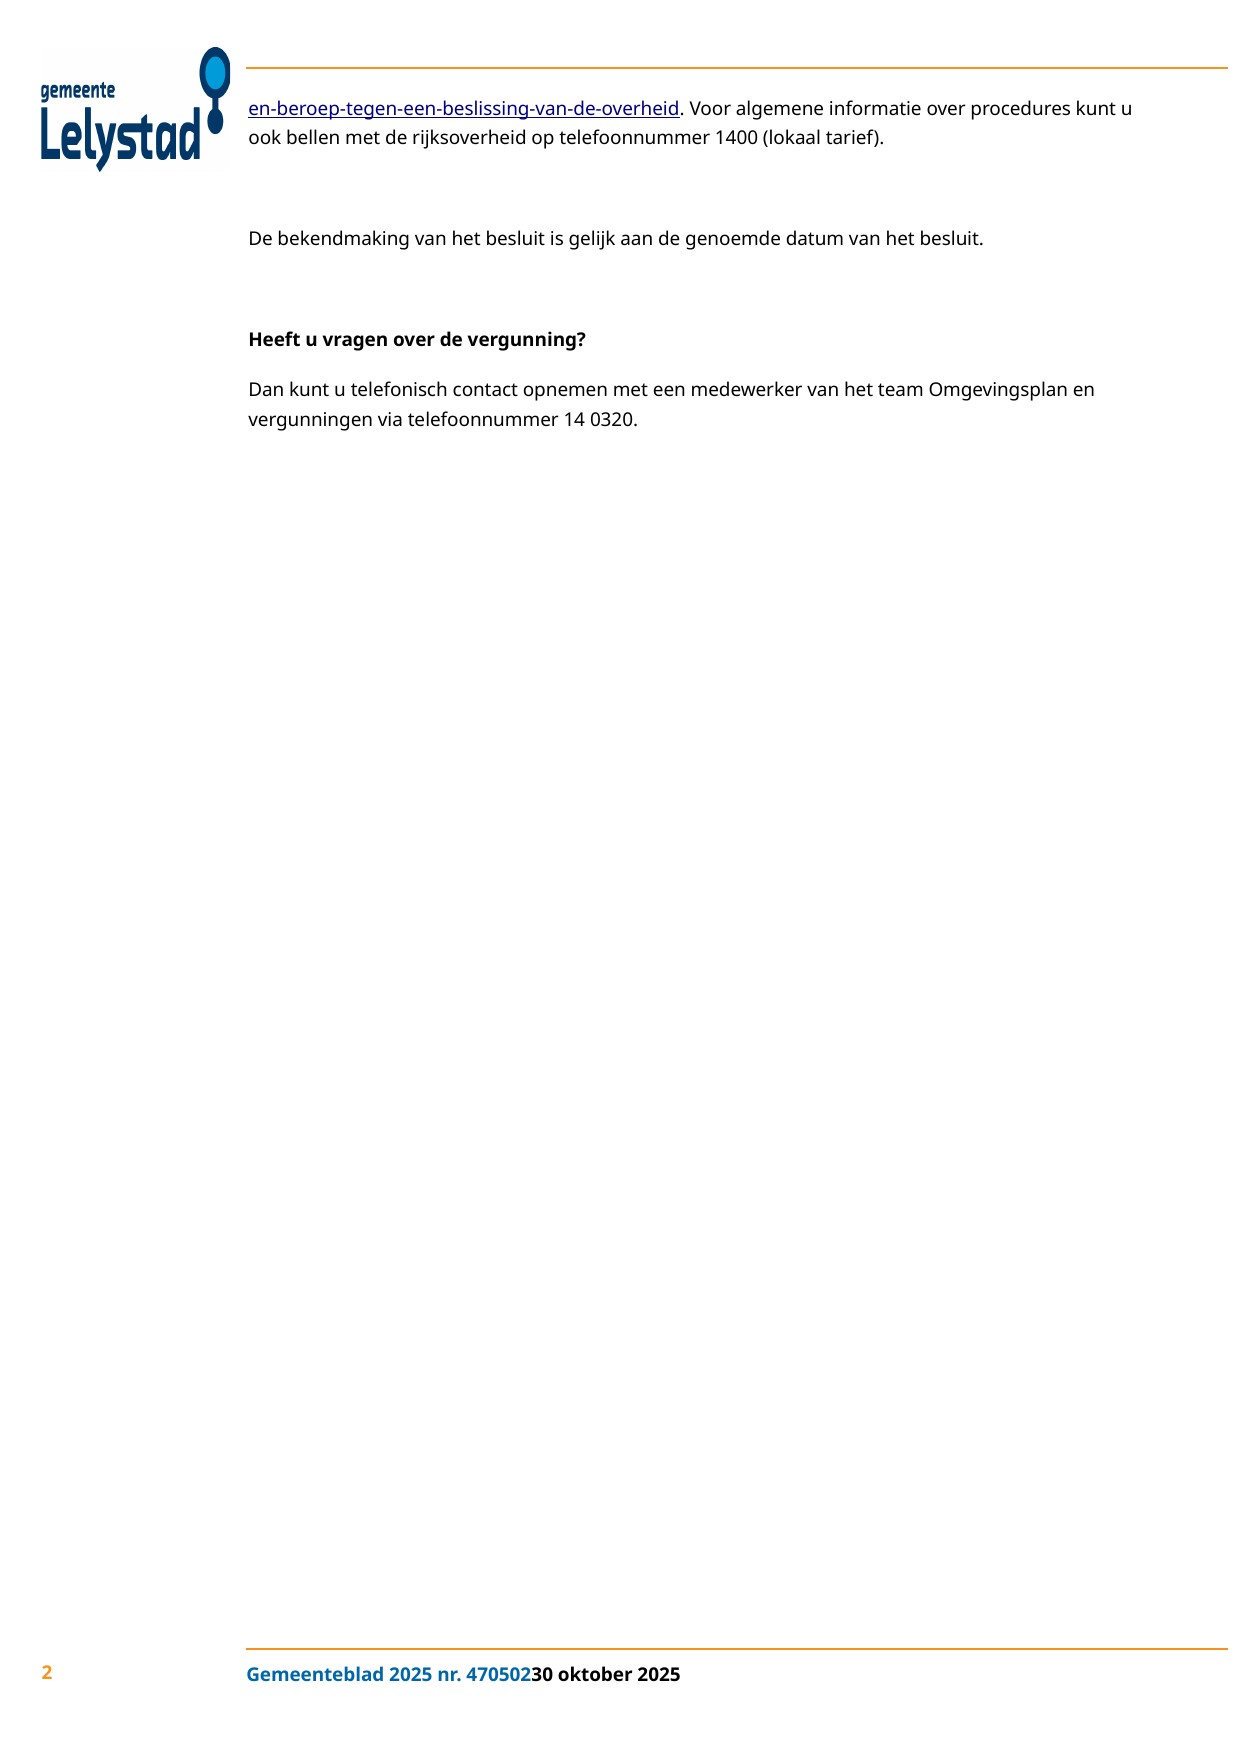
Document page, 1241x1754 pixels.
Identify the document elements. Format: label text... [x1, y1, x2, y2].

text en-beroep-tegen-een-beslissing-van-de-overheid. Voor algemene informatie over procedures kunt u ook bellen met de rijksoverheid op telefoonnummer 1400 (lokaal tarief). [248, 95, 1152, 150]
picture [41, 47, 231, 172]
text De bekendmaking van het besluit is gelijk aan de genoemde datum van het besluit. [248, 225, 1152, 251]
text Heeft u vragen over de vergunning? [248, 326, 1152, 352]
text Dan kunt u telefonisch contact opnemen met een medewerker van het team Omgevingsplan en vergunningen via telefoonnummer 14 0320. [248, 376, 1152, 432]
